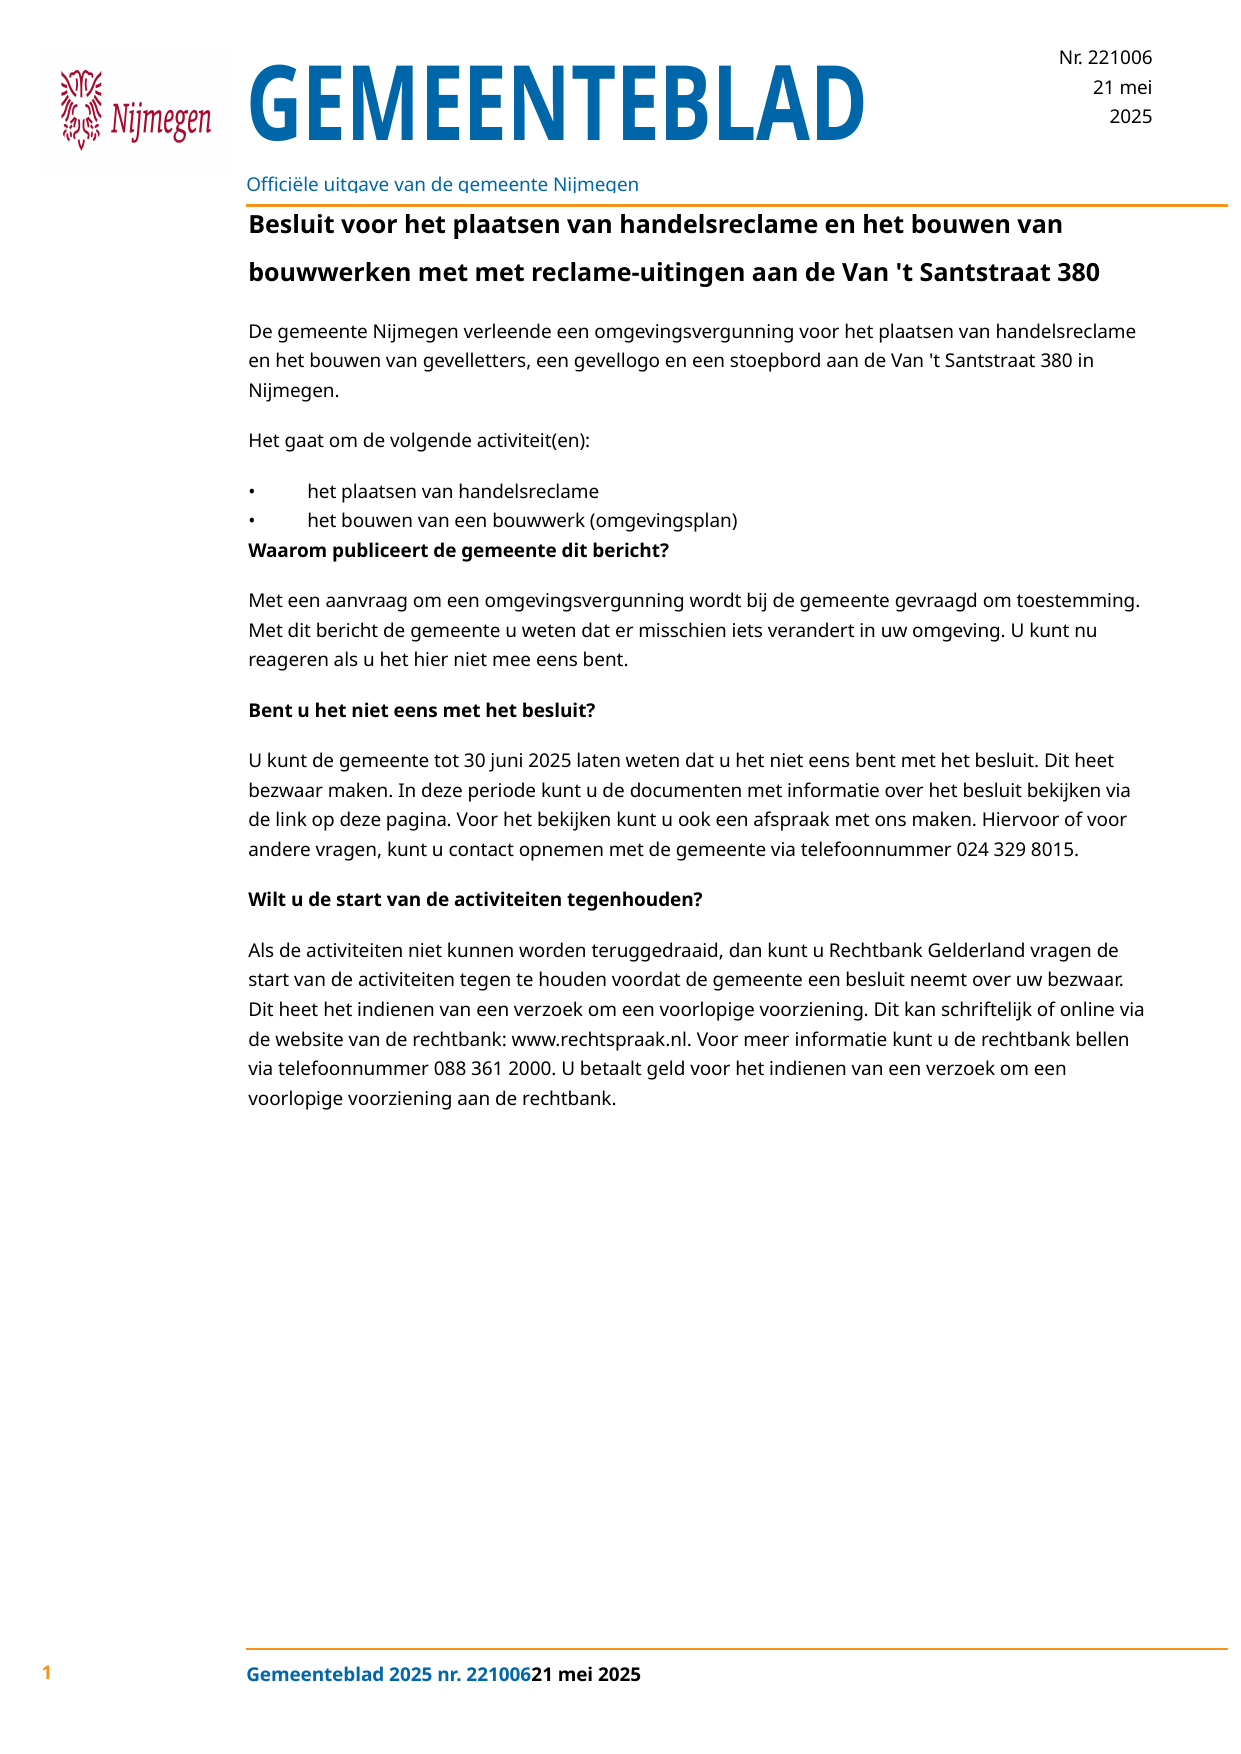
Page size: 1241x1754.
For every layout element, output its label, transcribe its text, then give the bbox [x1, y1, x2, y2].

text Het gaat om de volgende activiteit(en): [248, 427, 1152, 453]
picture [41, 47, 231, 172]
text U kunt de gemeente tot 30 juni 2025 laten weten dat u het niet eens bent met het besluit. Dit heet bezwaar maken. In deze periode kunt u de documenten met informatie over het besluit bekijken via de link op deze pagina. Voor het bekijken kunt u ook een afspraak met ons maken. Hiervoor of voor andere vragen, kunt u contact opnemen met de gemeente via telefoonnummer 024 329 8015. [248, 747, 1152, 862]
list het plaatsen van handelsreclame [248, 478, 1152, 504]
text Besluit voor het plaatsen van handelsreclame en het bouwen van bouwwerken met met reclame-uitingen aan de Van 't Santstraat 380 [248, 207, 1152, 288]
text De gemeente Nijmegen verleende een omgevingsvergunning voor het plaatsen van handelsreclame en het bouwen van gevelletters, een gevellogo en een stoepbord aan de Van 't Santstraat 380 in Nijmegen. [248, 318, 1152, 403]
text Bent u het niet eens met het besluit? [248, 697, 1152, 723]
text Als de activiteiten niet kunnen worden teruggedraaid, dan kunt u Rechtbank Gelderland vragen de start van de activiteiten tegen te houden voordat de gemeente een besluit neemt over uw bezwaar. Dit heet het indienen van een verzoek om een voorlopige voorziening. Dit kan schriftelijk of online via de website van de rechtbank: www.rechtspraak.nl. Voor meer informatie kunt u de rechtbank bellen via telefoonnummer 088 361 2000. U betaalt geld voor het indienen van een verzoek om een voorlopige voorziening aan de rechtbank. [248, 937, 1152, 1111]
text Met een aanvraag om een omgevingsvergunning wordt bij de gemeente gevraagd om toestemming. Met dit bericht de gemeente u weten dat er misschien iets verandert in uw omgeving. U kunt nu reageren als u het hier niet mee eens bent. [248, 587, 1152, 672]
list het bouwen van een bouwwerk (omgevingsplan) [248, 507, 1152, 533]
text Waarom publiceert de gemeente dit bericht? [248, 537, 1152, 563]
text Wilt u de start van de activiteiten tegenhouden? [248, 887, 1152, 912]
